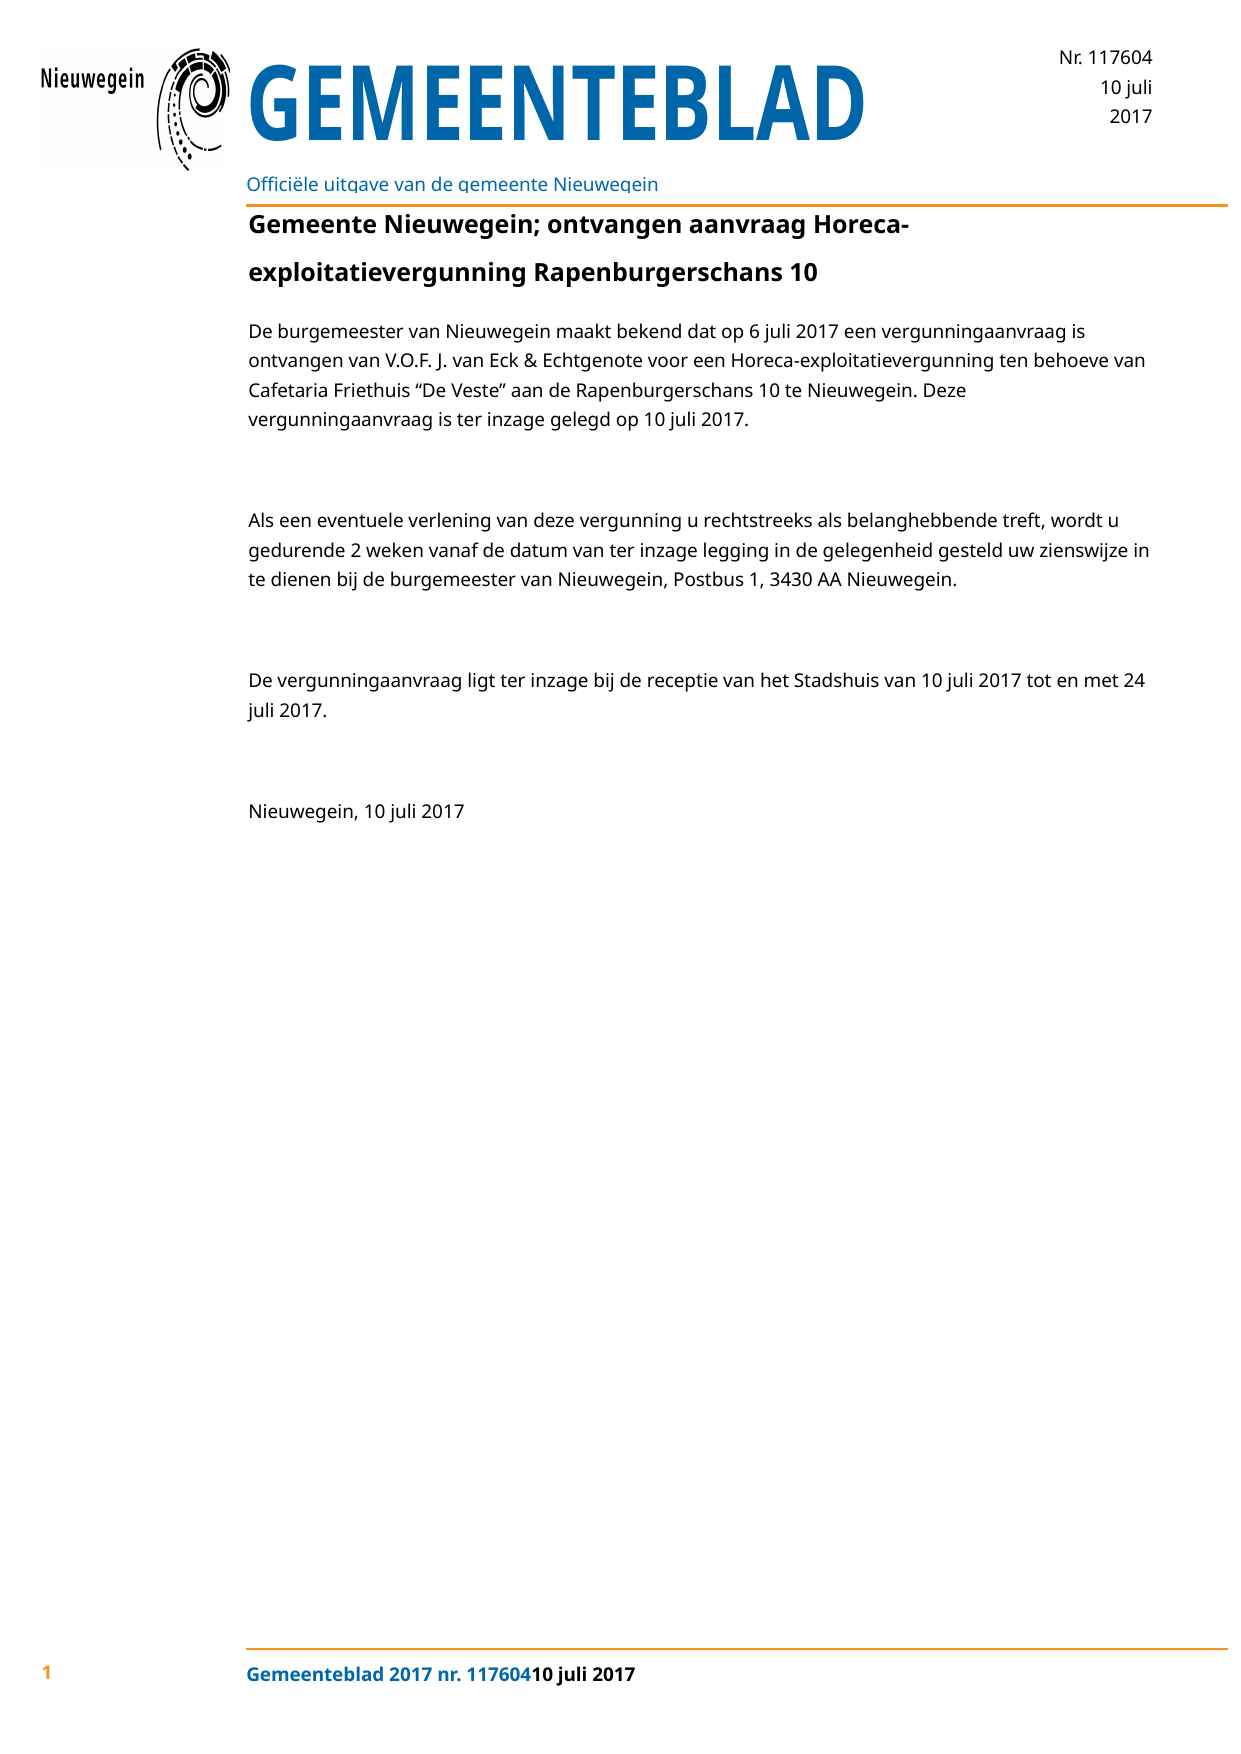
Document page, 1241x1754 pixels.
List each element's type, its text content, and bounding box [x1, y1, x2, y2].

text Nieuwegein, 10 juli 2017 [248, 798, 1152, 824]
picture [41, 47, 231, 172]
text Als een eventuele verlening van deze vergunning u rechtstreeks als belanghebbende treft, wordt u gedurende 2 weken vanaf de datum van ter inzage legging in de gelegenheid gesteld uw zienswijze in te dienen bij de burgemeester van Nieuwegein, Postbus 1, 3430 AA Nieuwegein. [248, 507, 1152, 592]
text De vergunningaanvraag ligt ter inzage bij de receptie van het Stadshuis van 10 juli 2017 tot en met 24 juli 2017. [248, 667, 1152, 723]
text De burgemeester van Nieuwegein maakt bekend dat op 6 juli 2017 een vergunningaanvraag is ontvangen van V.O.F. J. van Eck & Echtgenote voor een Horeca-exploitatievergunning ten behoeve van Cafetaria Friethuis “De Veste” aan de Rapenburgerschans 10 te Nieuwegein. Deze vergunningaanvraag is ter inzage gelegd op 10 juli 2017. [248, 318, 1152, 432]
text Gemeente Nieuwegein; ontvangen aanvraag Horeca-exploitatievergunning Rapenburgerschans 10 [248, 207, 1152, 288]
